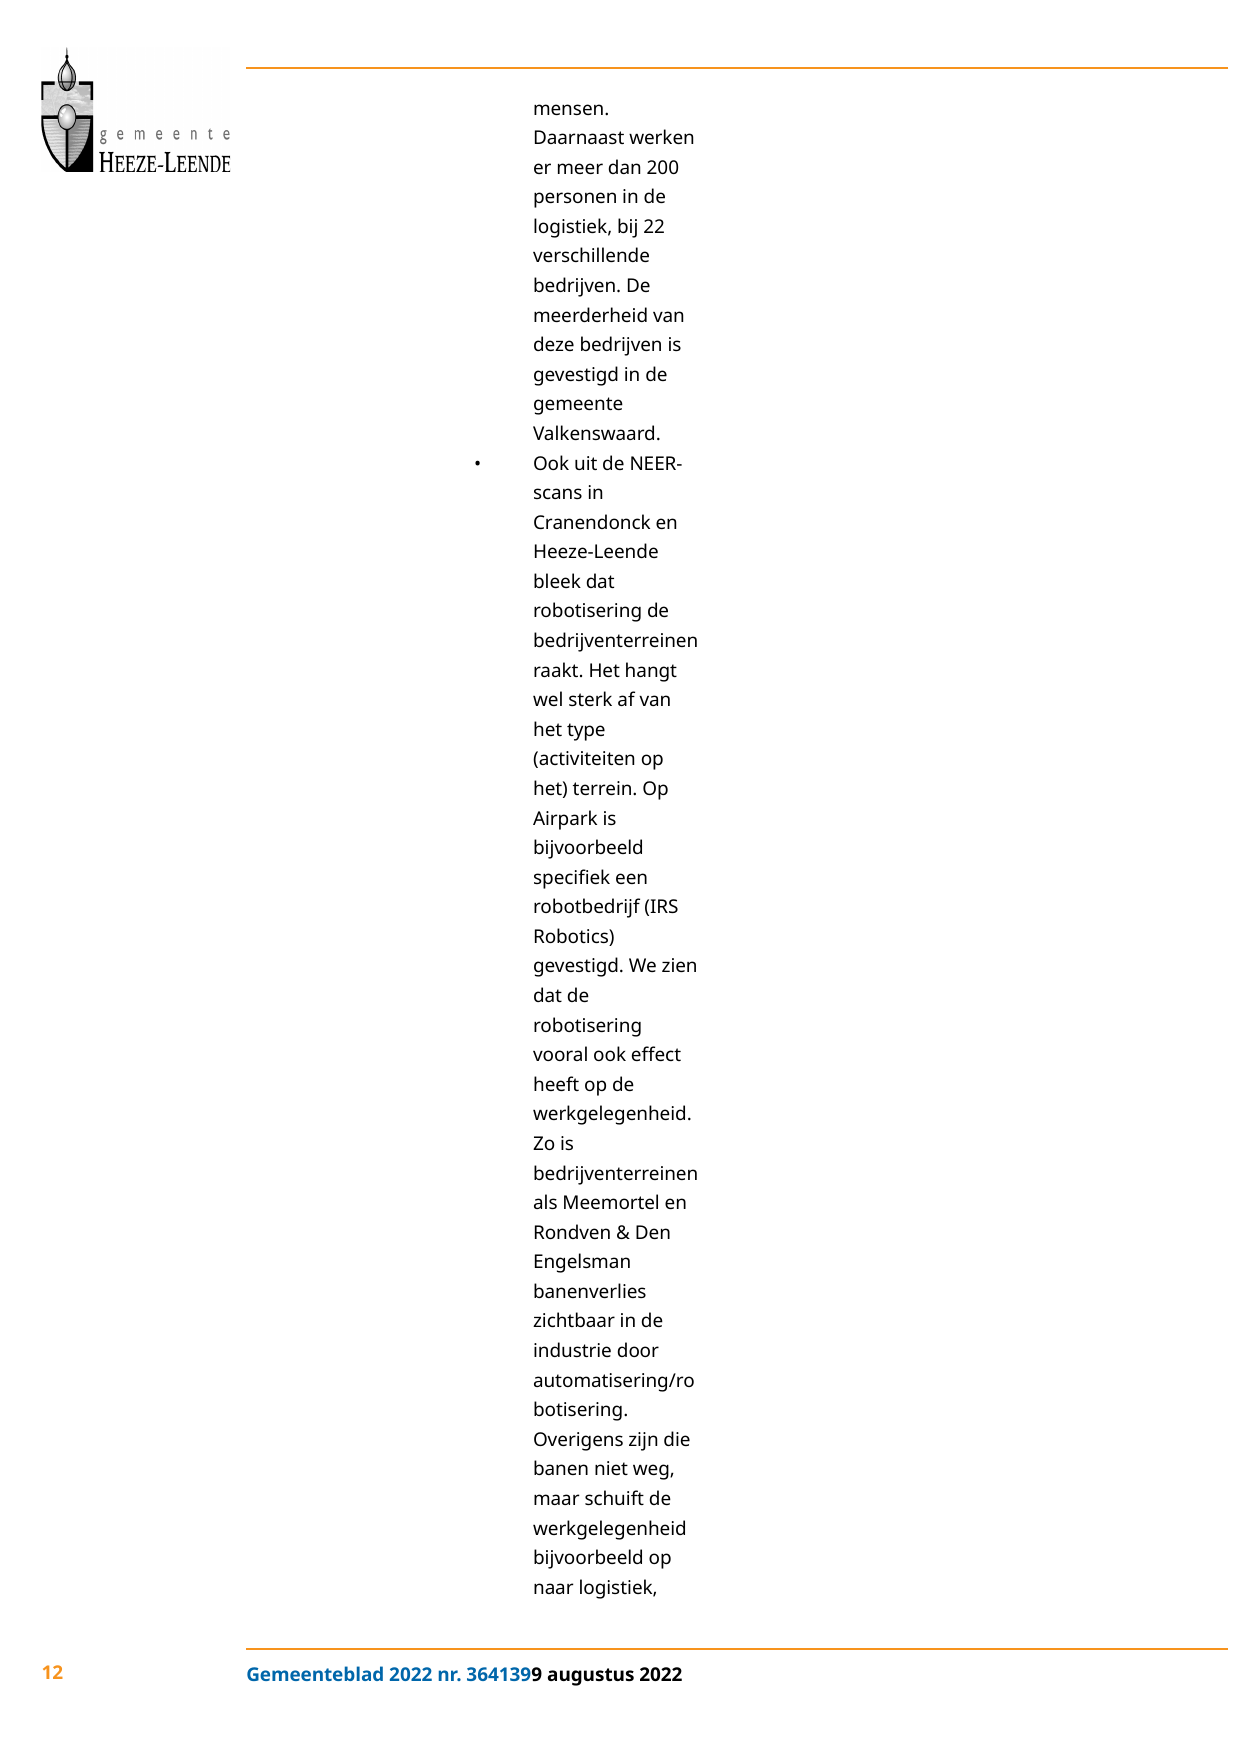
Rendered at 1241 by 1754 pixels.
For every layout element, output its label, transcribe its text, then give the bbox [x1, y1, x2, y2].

table_cell [248, 95, 474, 1600]
table_cell mensen. Daarnaast werken er meer dan 200 personen in de logistiek, bij 22 verschillende bedrijven. De meerderheid van deze bedrijven is gevestigd in de gemeente Valkenswaard. Ook uit de NEER-scans in Cranendonck en Heeze-Leende bleek dat robotisering de bedrijventerreinen raakt. Het hangt wel sterk af van het type (activiteiten op het) terrein. Op Airpark is bijvoorbeeld specifiek een robotbedrijf (IRS Robotics) gevestigd. We zien dat de robotisering vooral ook effect heeft op de werkgelegenheid. Zo is bedrijventerreinen als Meemortel en Rondven & Den Engelsman banenverlies zichtbaar in de industrie door automatisering/robotisering. Overigens zijn die banen niet weg, maar schuift de werkgelegenheid bijvoorbeeld op naar logistiek, [474, 95, 700, 1600]
picture [41, 47, 231, 172]
